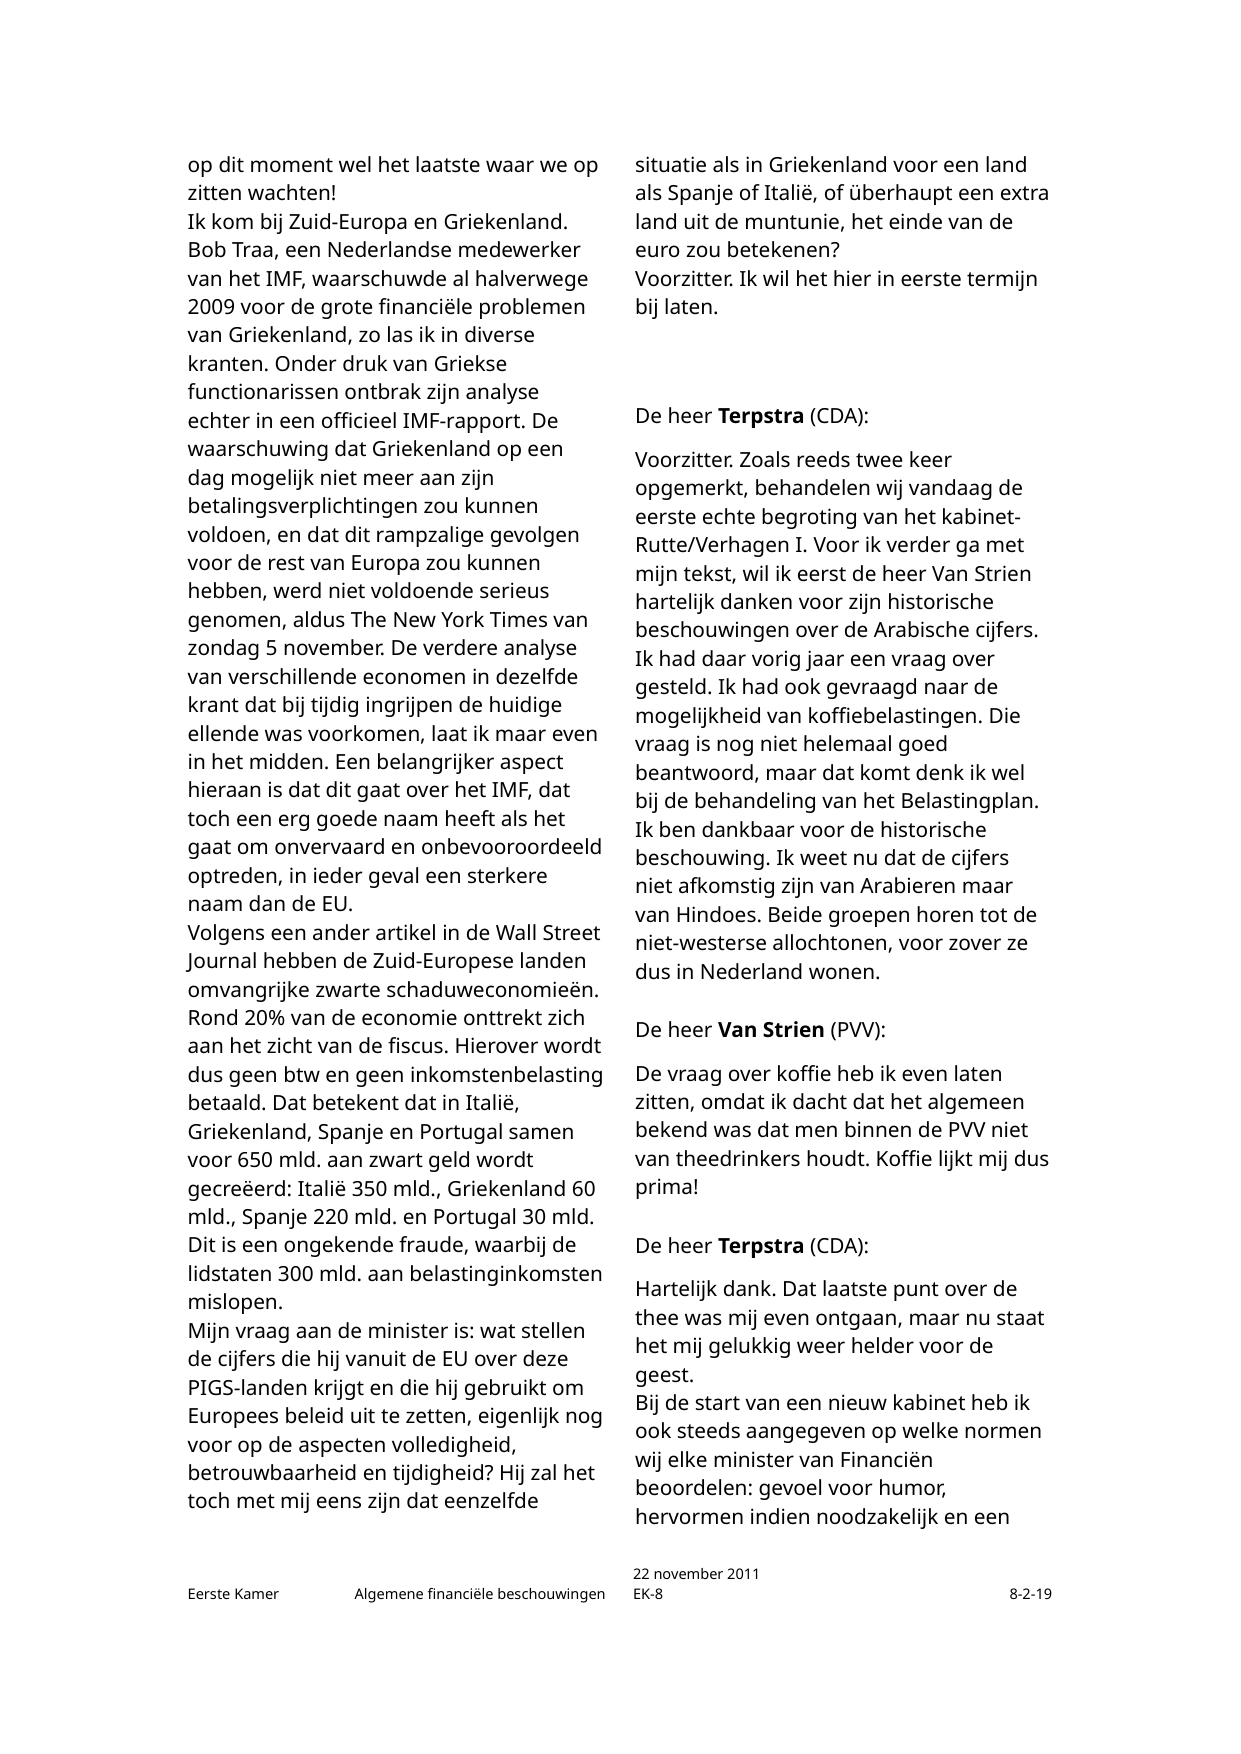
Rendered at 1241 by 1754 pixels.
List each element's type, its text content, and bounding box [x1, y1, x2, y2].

text situatie als in Griekenland voor een land als Spanje of Italië, of überhaupt een extra land uit de muntunie, het einde van de euro zou betekenen? [635, 150, 1053, 264]
text Voorzitter. Ik wil het hier in eerste termijn bij laten. [635, 264, 1053, 321]
text Bij de start van een nieuw kabinet heb ik ook steeds aangegeven op welke normen wij elke minister van Financiën beoordelen: gevoel voor humor, hervormen indien noodzakelijk en een [635, 1388, 1053, 1530]
text De heer Terpstra (CDA): [635, 1231, 1053, 1259]
text Hartelijk dank. Dat laatste punt over de thee was mij even ontgaan, maar nu staat het mij gelukkig weer helder voor de geest. [635, 1274, 1053, 1388]
text Ik kom bij Zuid-Europa en Griekenland. Bob Traa, een Nederlandse medewerker van het IMF, waarschuwde al halverwege 2009 voor de grote financiële problemen van Griekenland, zo las ik in diverse kranten. Onder druk van Griekse functionarissen ontbrak zijn analyse echter in een officieel IMF-rapport. De waarschuwing dat Griekenland op een dag mogelijk niet meer aan zijn betalingsverplichtingen zou kunnen voldoen, en dat dit rampzalige gevolgen voor de rest van Europa zou kunnen hebben, werd niet voldoende serieus genomen, aldus The New York Times van zondag 5 november. De verdere analyse van verschillende economen in dezelfde krant dat bij tijdig ingrijpen de huidige ellende was voorkomen, laat ik maar even in het midden. Een belangrijker aspect hieraan is dat dit gaat over het IMF, dat toch een erg goede naam heeft als het gaat om onvervaard en onbevooroordeeld optreden, in ieder geval een sterkere naam dan de EU. [187, 207, 605, 918]
text Voorzitter. Zoals reeds twee keer opgemerkt, behandelen wij vandaag de eerste echte begroting van het kabinet-Rutte/Verhagen I. Voor ik verder ga met mijn tekst, wil ik eerst de heer Van Strien hartelijk danken voor zijn historische beschouwingen over de Arabische cijfers. Ik had daar vorig jaar een vraag over gesteld. Ik had ook gevraagd naar de mogelijkheid van koffiebelastingen. Die vraag is nog niet helemaal goed beantwoord, maar dat komt denk ik wel bij de behandeling van het Belastingplan. Ik ben dankbaar voor de historische beschouwing. Ik weet nu dat de cijfers niet afkomstig zijn van Arabieren maar van Hindoes. Beide groepen horen tot de niet-westerse allochtonen, voor zover ze dus in Nederland wonen. [635, 445, 1053, 985]
text De vraag over koffie heb ik even laten zitten, omdat ik dacht dat het algemeen bekend was dat men binnen de PVV niet van theedrinkers houdt. Koffie lijkt mij dus prima! [635, 1059, 1053, 1201]
text De heer Van Strien (PVV): [635, 1015, 1053, 1044]
text Mijn vraag aan de minister is: wat stellen de cijfers die hij vanuit de EU over deze PIGS-landen krijgt en die hij gebruikt om Europees beleid uit te zetten, eigenlijk nog voor op de aspecten volledigheid, betrouwbaarheid en tijdigheid? Hij zal het toch met mij eens zijn dat eenzelfde [187, 1316, 605, 1515]
text  [635, 351, 1053, 379]
text Volgens een ander artikel in de Wall Street Journal hebben de Zuid-Europese landen omvangrijke zwarte schaduweconomieën. Rond 20% van de economie onttrekt zich aan het zicht van de fiscus. Hierover wordt dus geen btw en geen inkomstenbelasting betaald. Dat betekent dat in Italië, Griekenland, Spanje en Portugal samen voor 650 mld. aan zwart geld wordt gecreëerd: Italië 350 mld., Griekenland 60 mld., Spanje 220 mld. en Portugal 30 mld. Dit is een ongekende fraude, waarbij de lidstaten 300 mld. aan belastinginkomsten mislopen. [187, 918, 605, 1316]
text op dit moment wel het laatste waar we op zitten wachten! [187, 150, 605, 207]
text De heer Terpstra (CDA): [635, 402, 1053, 430]
